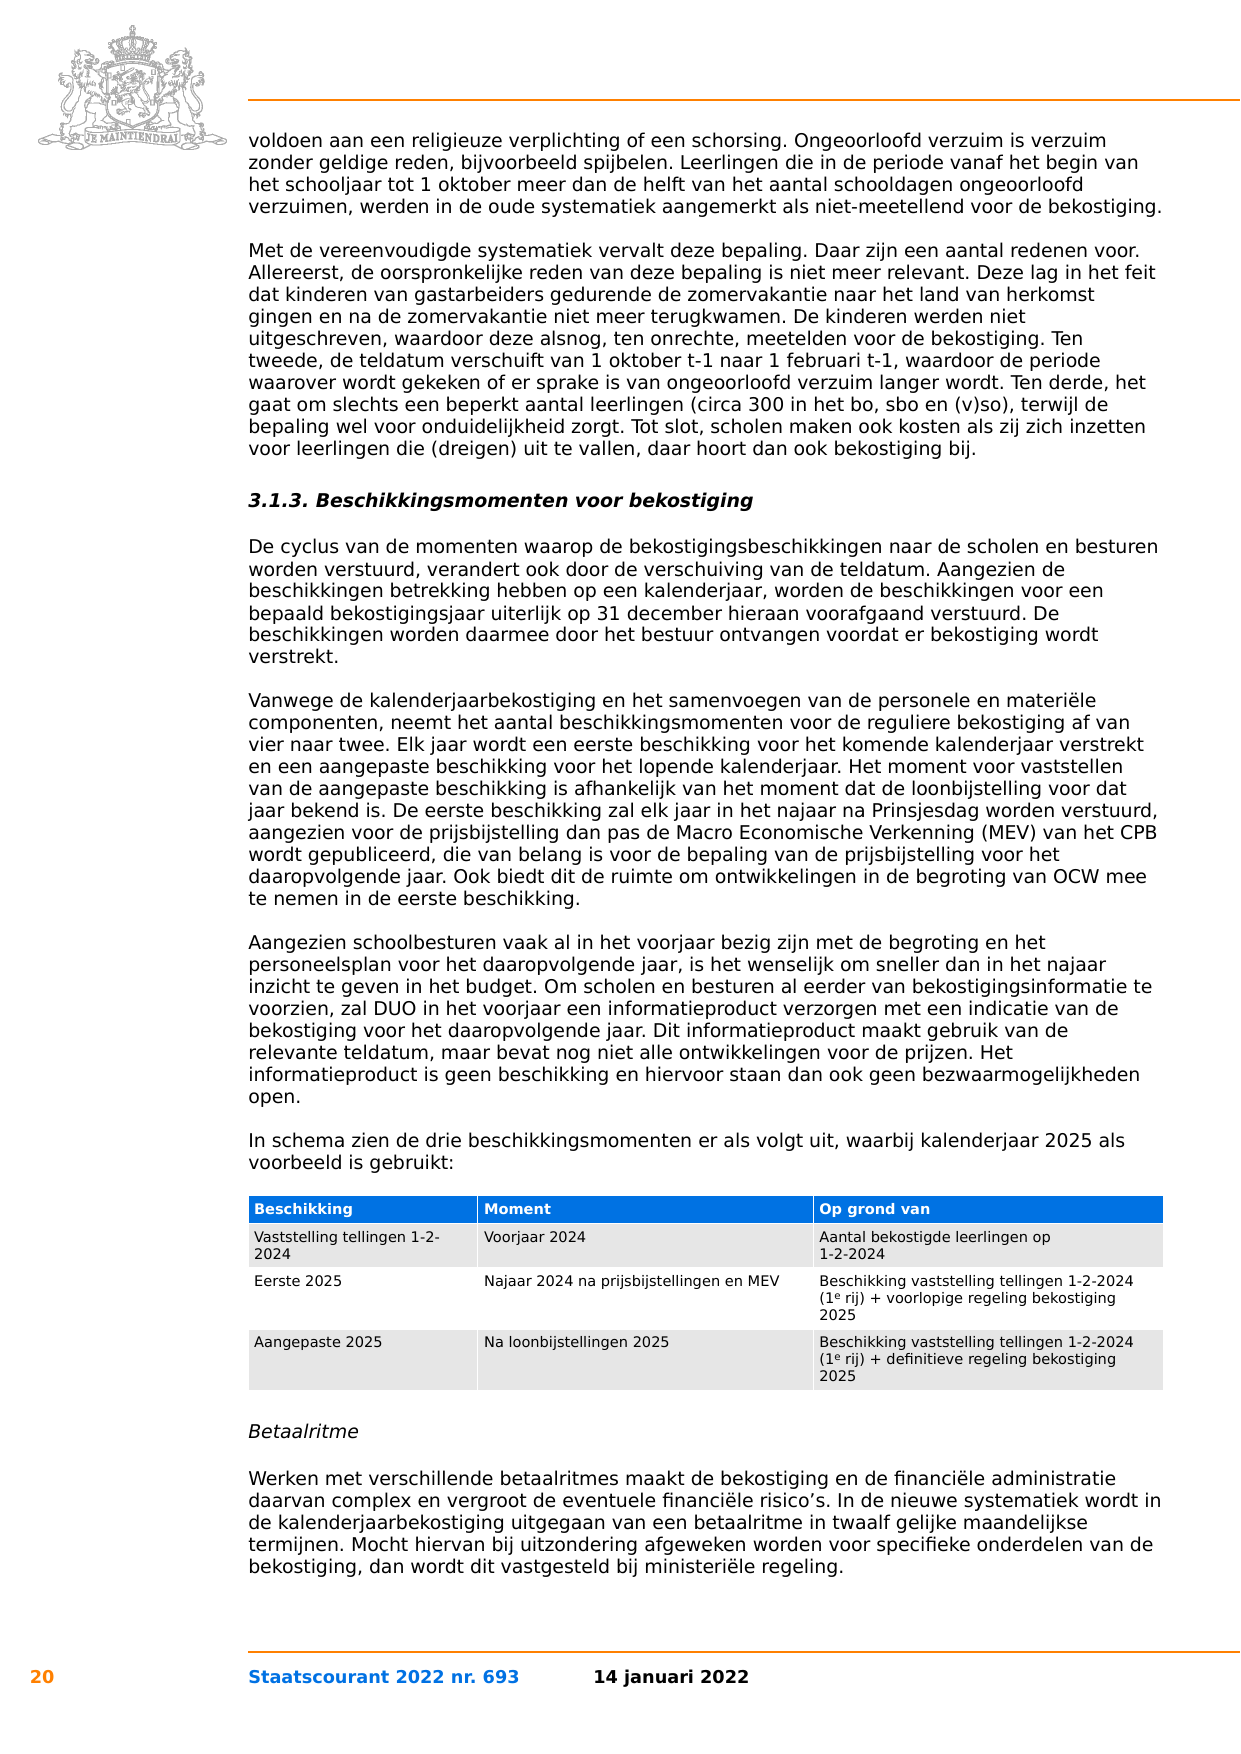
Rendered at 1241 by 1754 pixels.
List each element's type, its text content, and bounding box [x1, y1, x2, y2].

table_cell Beschikking vaststelling tellingen 1-2-2024 (1e rij) + voorlopige regeling bekostiging 2025 [814, 1268, 1163, 1328]
subtitle 3.1.3. Beschikkingsmomenten voor bekostiging [248, 489, 1163, 511]
text In schema zien de drie beschikkingsmomenten er als volgt uit, waarbij kalenderjaar 2025 als voorbeeld is gebruikt: [248, 1129, 1163, 1173]
table_cell Voorjaar 2024 [478, 1224, 813, 1267]
picture [38, 25, 227, 150]
table_cell Beschikking vaststelling tellingen 1-2-2024 (1e rij) + definitieve regeling bekostiging 2025 [814, 1330, 1163, 1390]
text De cyclus van de momenten waarop de bekostigingsbeschikkingen naar de scholen en besturen worden verstuurd, verandert ook door de verschuiving van de teldatum. Aangezien de beschikkingen betrekking hebben op een kalenderjaar, worden de beschikkingen voor een bepaald bekostigingsjaar uiterlijk op 31 december hieraan voorafgaand verstuurd. De beschikkingen worden daarmee door het bestuur ontvangen voordat er bekostiging wordt verstrekt. [248, 536, 1163, 668]
table_cell Eerste 2025 [249, 1268, 477, 1328]
text Werken met verschillende betaalritmes maakt de bekostiging en de financiële administratie daarvan complex en vergroot de eventuele financiële risico’s. In de nieuwe systematiek wordt in de kalenderjaarbekostiging uitgegaan van een betaalritme in twaalf gelijke maandelijkse termijnen. Mocht hiervan bij uitzondering afgeweken worden voor specifieke onderdelen van de bekostiging, dan wordt dit vastgesteld bij ministeriële regeling. [248, 1468, 1163, 1578]
table_cell Najaar 2024 na prijsbijstellingen en MEV [478, 1268, 813, 1328]
table_header Op grond van [814, 1196, 1163, 1223]
text Met de vereenvoudigde systematiek vervalt deze bepaling. Daar zijn een aantal redenen voor. Allereerst, de oorspronkelijke reden van deze bepaling is niet meer relevant. Deze lag in het feit dat kinderen van gastarbeiders gedurende de zomervakantie naar het land van herkomst gingen en na de zomervakantie niet meer terugkwamen. De kinderen werden niet uitgeschreven, waardoor deze alsnog, ten onrechte, meetelden voor de bekostiging. Ten tweede, de teldatum verschuift van 1 oktober t-1 naar 1 februari t-1, waardoor de periode waarover wordt gekeken of er sprake is van ongeoorloofd verzuim langer wordt. Ten derde, het gaat om slechts een beperkt aantal leerlingen (circa 300 in het bo, sbo en (v)so), terwijl de bepaling wel voor onduidelijkheid zorgt. Tot slot, scholen maken ook kosten als zij zich inzetten voor leerlingen die (dreigen) uit te vallen, daar hoort dan ook bekostiging bij. [248, 240, 1163, 459]
table_header Moment [478, 1196, 813, 1223]
table_cell Aangepaste 2025 [249, 1330, 477, 1390]
text Vanwege de kalenderjaarbekostiging en het samenvoegen van de personele en materiële componenten, neemt het aantal beschikkingsmomenten voor de reguliere bekostiging af van vier naar twee. Elk jaar wordt een eerste beschikking voor het komende kalenderjaar verstrekt en een aangepaste beschikking voor het lopende kalenderjaar. Het moment voor vaststellen van de aangepaste beschikking is afhankelijk van het moment dat de loonbijstelling voor dat jaar bekend is. De eerste beschikking zal elk jaar in het najaar na Prinsjesdag worden verstuurd, aangezien voor de prijsbijstelling dan pas de Macro Economische Verkenning (MEV) van het CPB wordt gepubliceerd, die van belang is voor de bepaling van de prijsbijstelling voor het daaropvolgende jaar. Ook biedt dit de ruimte om ontwikkelingen in de begroting van OCW mee te nemen in de eerste beschikking. [248, 690, 1163, 910]
table_cell Vaststelling tellingen 1-2-2024 [249, 1224, 477, 1267]
table_header Beschikking [249, 1196, 477, 1223]
subtitle Betaalritme [248, 1421, 1163, 1443]
table_cell Na loonbijstellingen 2025 [478, 1330, 813, 1390]
text Aangezien schoolbesturen vaak al in het voorjaar bezig zijn met de begroting en het personeelsplan voor het daaropvolgende jaar, is het wenselijk om sneller dan in het najaar inzicht te geven in het budget. Om scholen en besturen al eerder van bekostigingsinformatie te voorzien, zal DUO in het voorjaar een informatieproduct verzorgen met een indicatie van de bekostiging voor het daaropvolgende jaar. Dit informatieproduct maakt gebruik van de relevante teldatum, maar bevat nog niet alle ontwikkelingen voor de prijzen. Het informatieproduct is geen beschikking en hiervoor staan dan ook geen bezwaarmogelijkheden open. [248, 932, 1163, 1108]
text voldoen aan een religieuze verplichting of een schorsing. Ongeoorloofd verzuim is verzuim zonder geldige reden, bijvoorbeeld spijbelen. Leerlingen die in de periode vanaf het begin van het schooljaar tot 1 oktober meer dan de helft van het aantal schooldagen ongeoorloofd verzuimen, werden in de oude systematiek aangemerkt als niet-meetellend voor de bekostiging. [248, 130, 1163, 218]
table_cell Aantal bekostigde leerlingen op 1-2-2024 [814, 1224, 1163, 1267]
